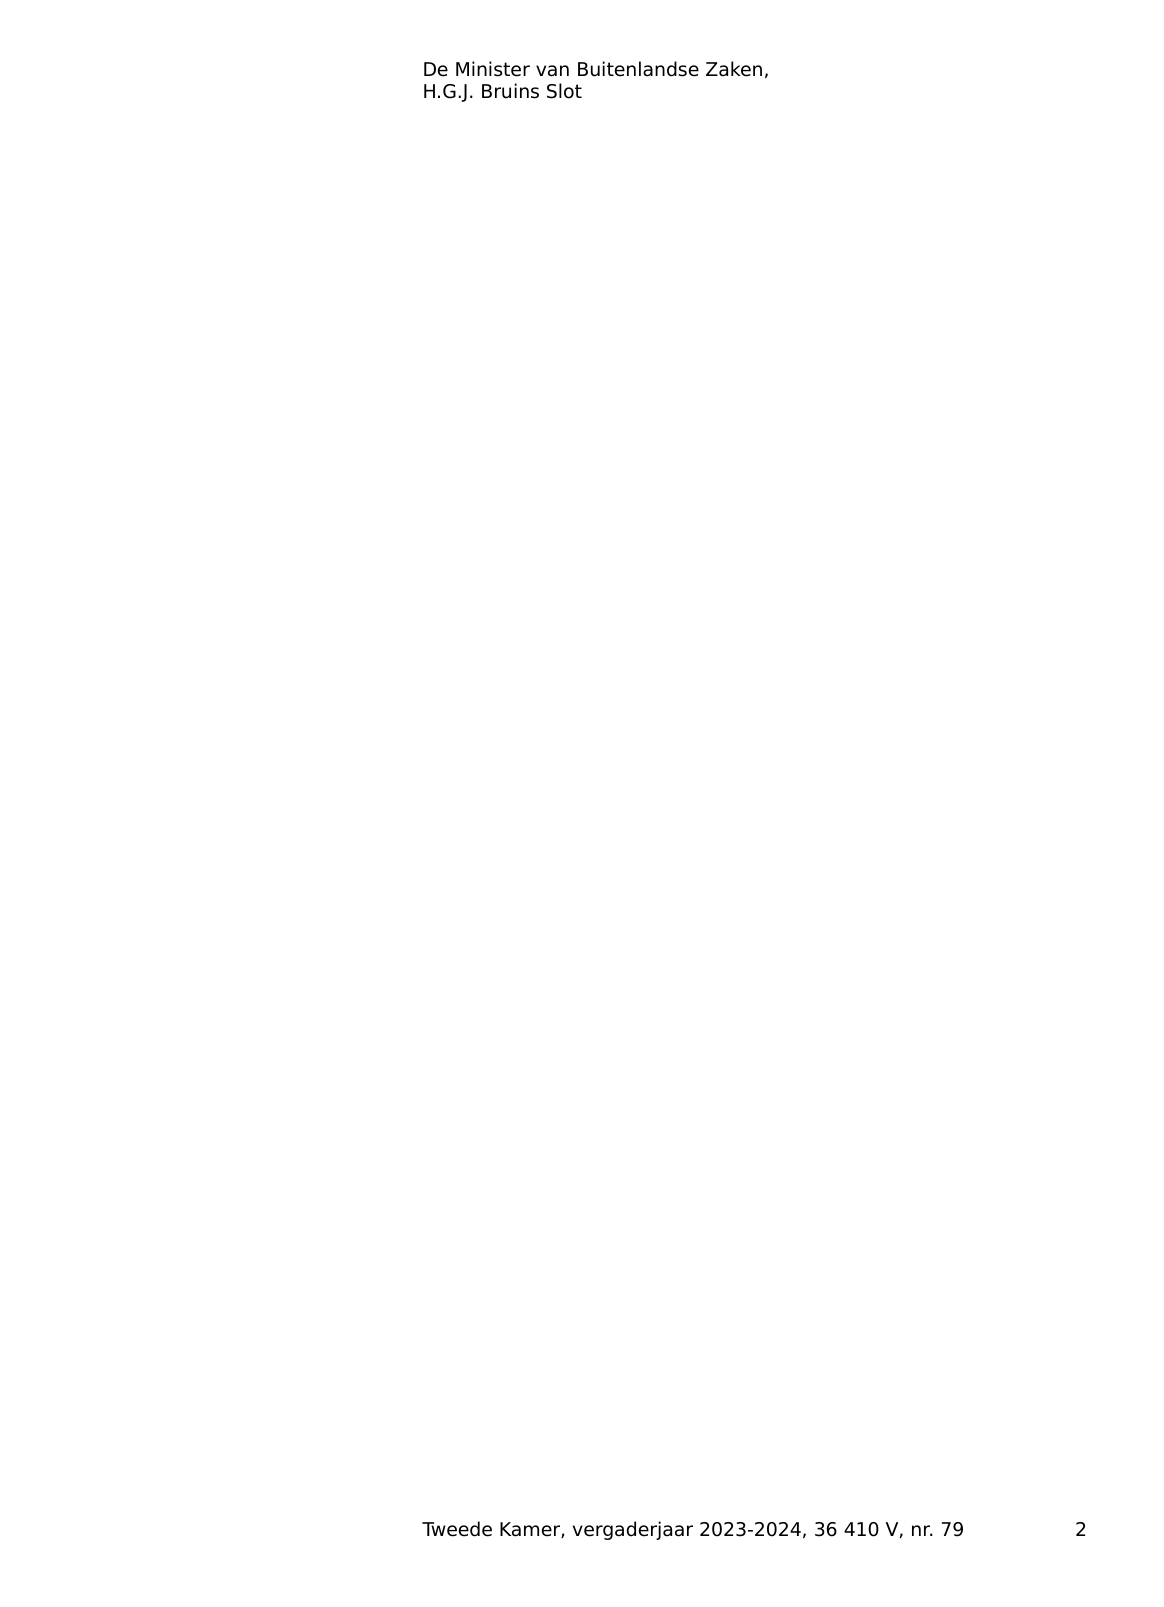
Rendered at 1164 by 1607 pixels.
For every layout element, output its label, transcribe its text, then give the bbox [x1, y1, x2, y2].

text De Minister van Buitenlandse Zaken, H.G.J. Bruins Slot [422, 59, 1087, 103]
